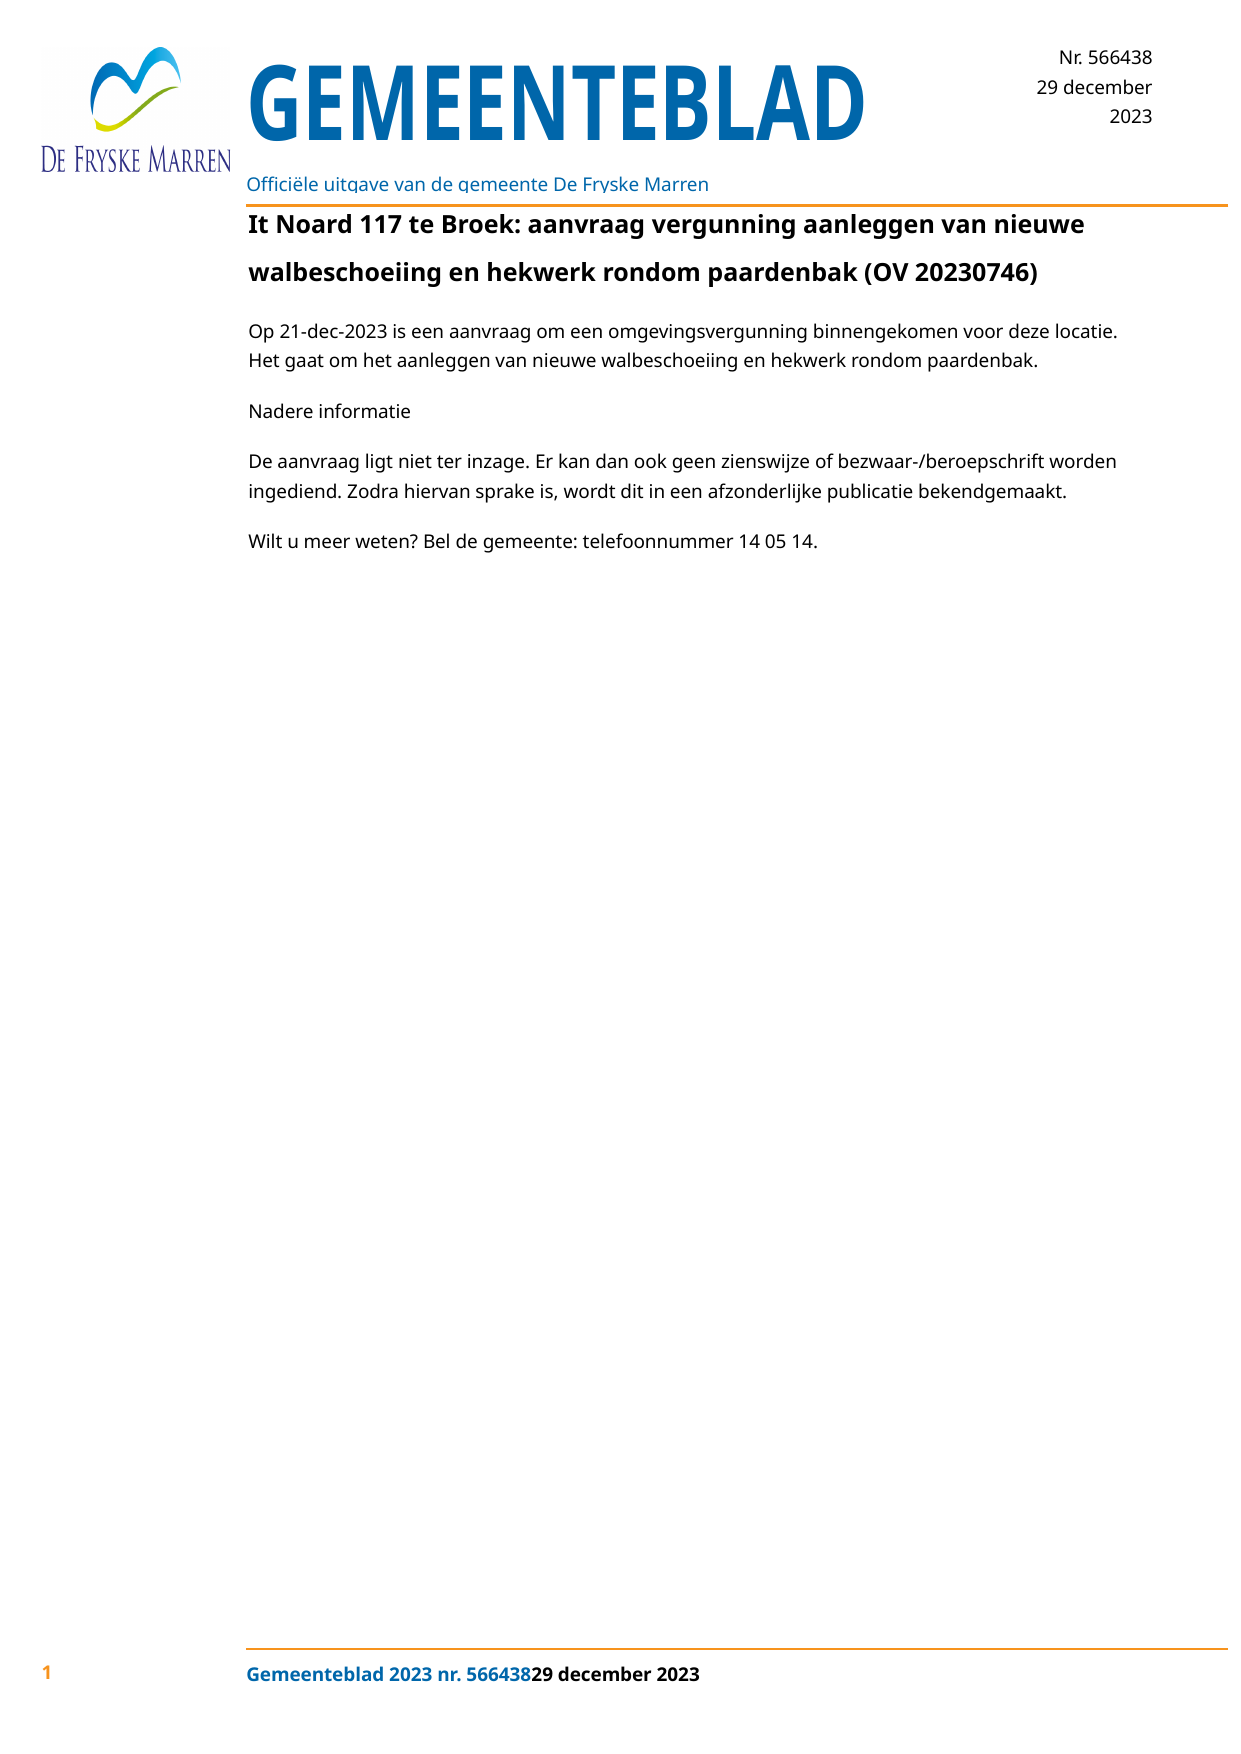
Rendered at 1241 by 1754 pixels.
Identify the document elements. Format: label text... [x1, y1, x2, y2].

text It Noard 117 te Broek: aanvraag vergunning aanleggen van nieuwe walbeschoeiing en hekwerk rondom paardenbak (OV 20230746) [248, 207, 1152, 288]
picture [41, 47, 231, 172]
text Wilt u meer weten? Bel de gemeente: telefoonnummer 14 05 14. [248, 528, 1152, 554]
text Nadere informatie [248, 398, 1152, 424]
text De aanvraag ligt niet ter inzage. Er kan dan ook geen zienswijze of bezwaar-/beroepschrift worden ingediend. Zodra hiervan sprake is, wordt dit in een afzonderlijke publicatie bekendgemaakt. [248, 448, 1152, 504]
text Op 21-dec-2023 is een aanvraag om een omgevingsvergunning binnengekomen voor deze locatie. Het gaat om het aanleggen van nieuwe walbeschoeiing en hekwerk rondom paardenbak. [248, 318, 1152, 373]
